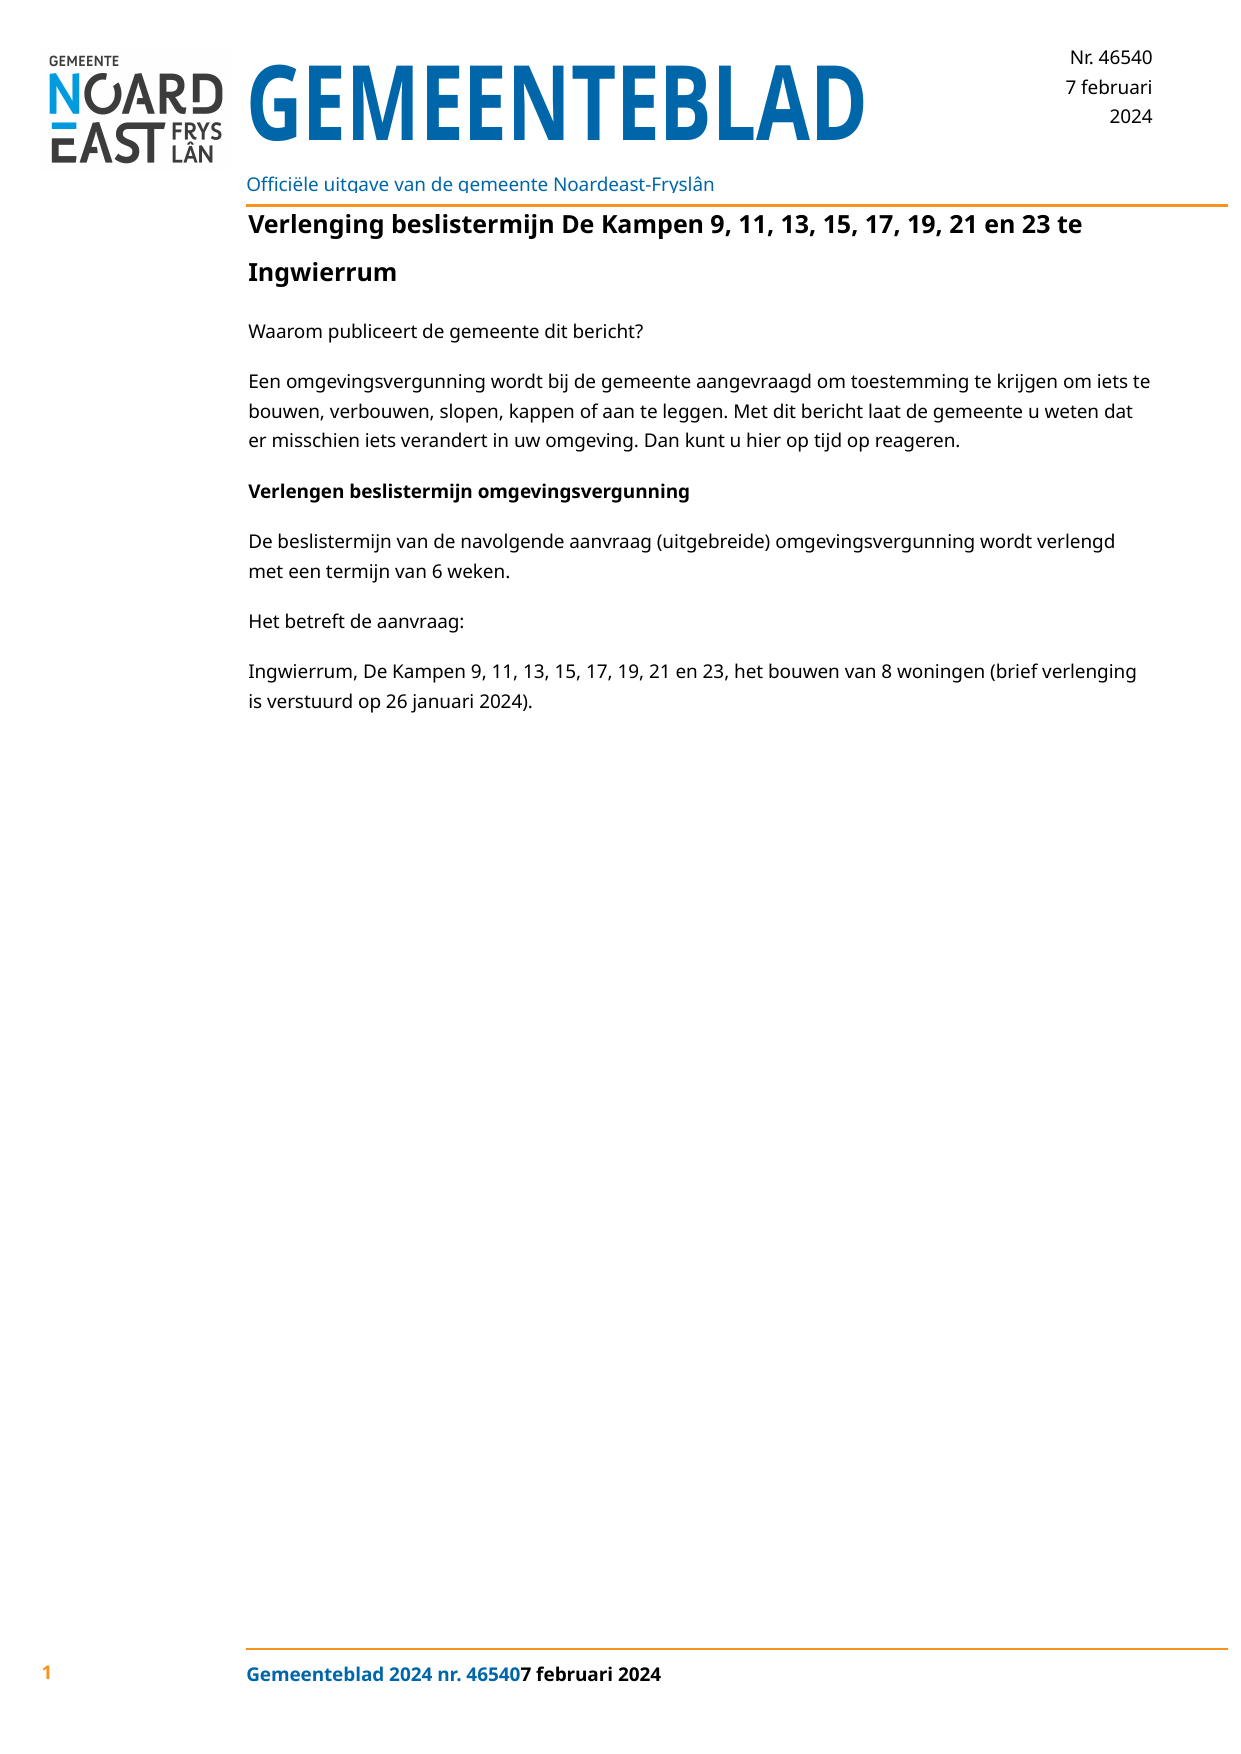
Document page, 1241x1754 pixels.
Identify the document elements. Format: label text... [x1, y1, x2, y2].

text Ingwierrum, De Kampen 9, 11, 13, 15, 17, 19, 21 en 23, het bouwen van 8 woningen (brief verlenging is verstuurd op 26 januari 2024). [248, 659, 1152, 714]
text Verlenging beslistermijn De Kampen 9, 11, 13, 15, 17, 19, 21 en 23 te Ingwierrum [248, 207, 1152, 288]
text Verlengen beslistermijn omgevingsvergunning [248, 478, 1152, 504]
text Het betreft de aanvraag: [248, 608, 1152, 634]
picture [41, 47, 231, 172]
text De beslistermijn van de navolgende aanvraag (uitgebreide) omgevingsvergunning wordt verlengd met een termijn van 6 weken. [248, 528, 1152, 584]
text Een omgevingsvergunning wordt bij de gemeente aangevraagd om toestemming te krijgen om iets te bouwen, verbouwen, slopen, kappen of aan te leggen. Met dit bericht laat de gemeente u weten dat er misschien iets verandert in uw omgeving. Dan kunt u hier op tijd op reageren. [248, 368, 1152, 453]
text Waarom publiceert de gemeente dit bericht? [248, 318, 1152, 344]
